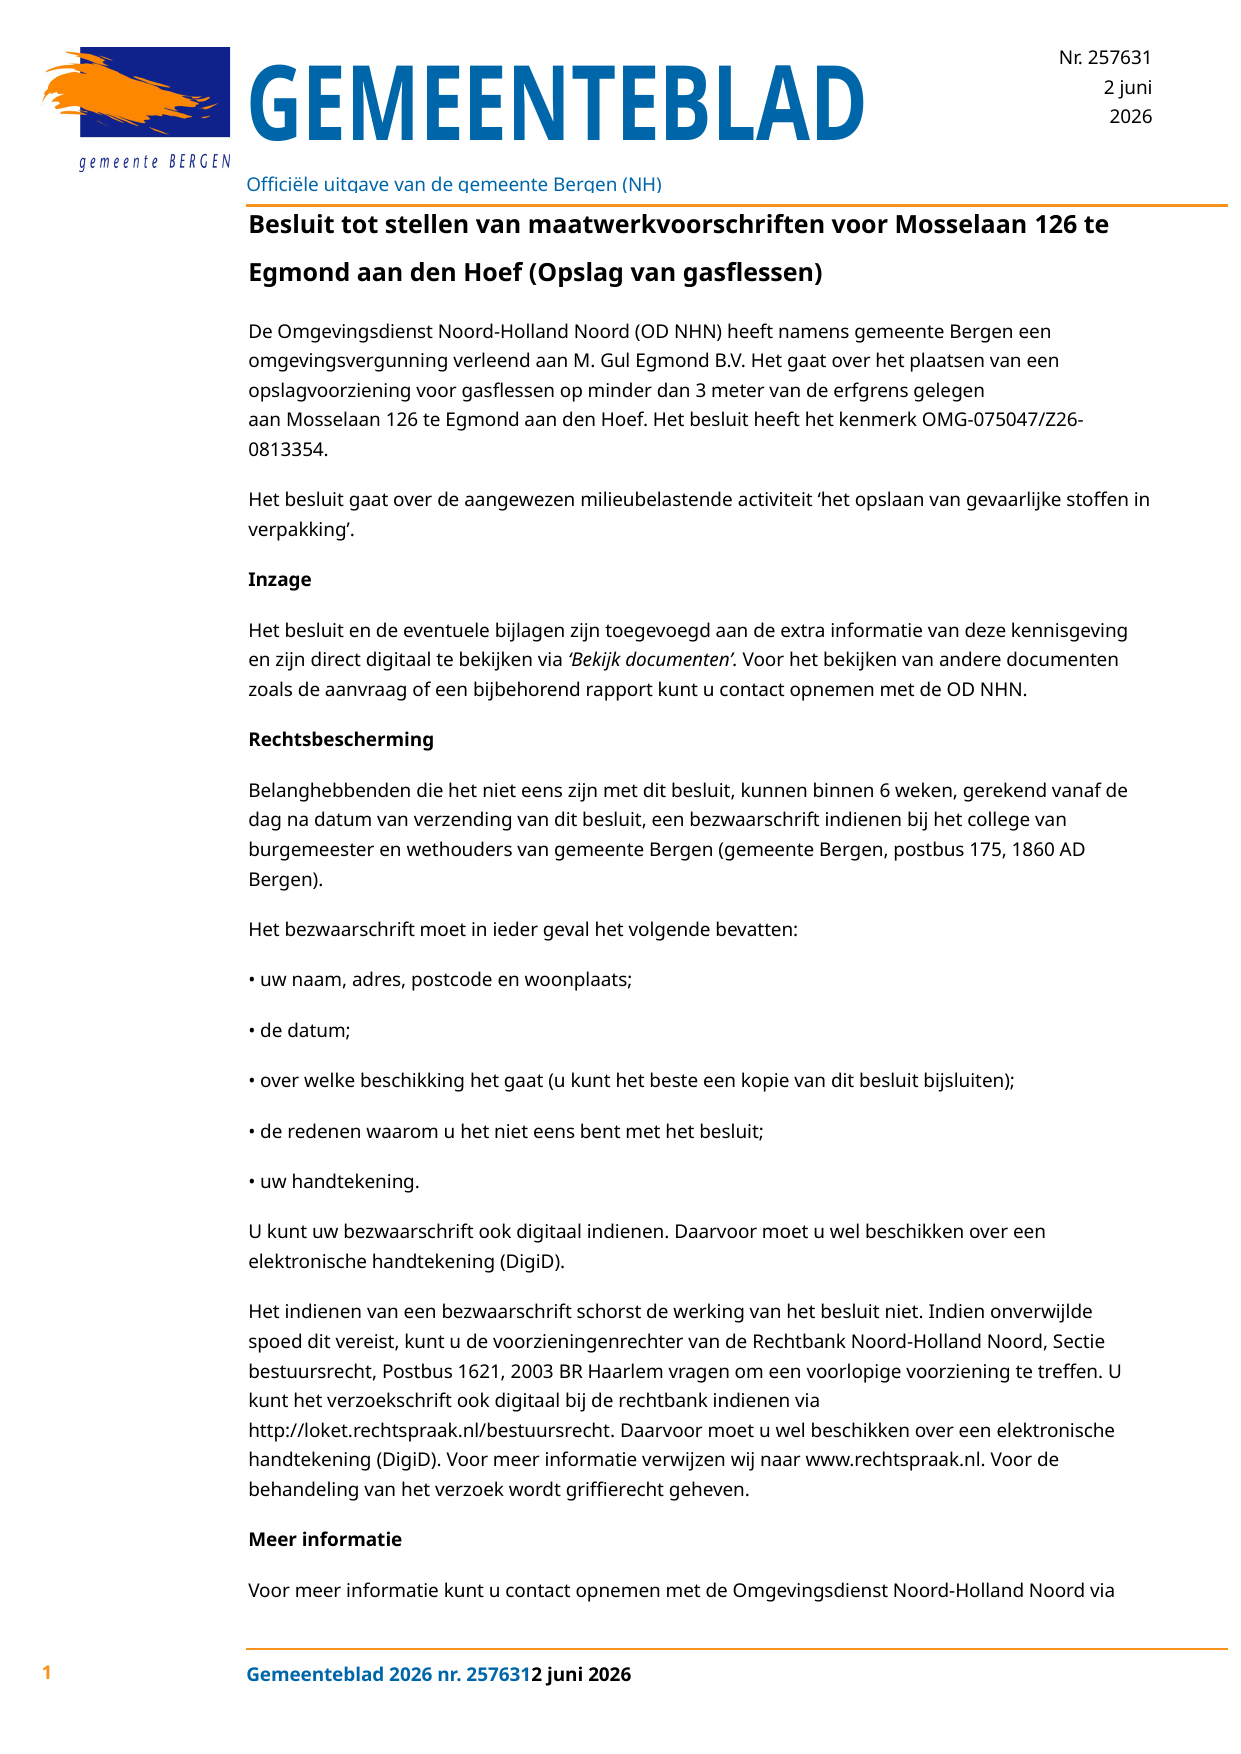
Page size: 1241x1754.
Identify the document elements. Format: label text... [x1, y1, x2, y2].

text Het bezwaarschrift moet in ieder geval het volgende bevatten: [248, 916, 1152, 942]
text Inzage [248, 567, 1152, 592]
text • uw handtekening. [248, 1168, 1152, 1194]
text Meer informatie [248, 1527, 1152, 1552]
text • de redenen waarom u het niet eens bent met het besluit; [248, 1118, 1152, 1144]
picture [41, 47, 231, 172]
text Het besluit gaat over de aangewezen milieubelastende activiteit ‘het opslaan van gevaarlijke stoffen in verpakking’. [248, 487, 1152, 542]
text Belanghebbenden die het niet eens zijn met dit besluit, kunnen binnen 6 weken, gerekend vanaf de dag na datum van verzending van dit besluit, een bezwaarschrift indienen bij het college van burgemeester en wethouders van gemeente Bergen (gemeente Bergen, postbus 175, 1860 AD Bergen). [248, 777, 1152, 892]
text • de datum; [248, 1017, 1152, 1043]
text • uw naam, adres, postcode en woonplaats; [248, 967, 1152, 992]
text Voor meer informatie kunt u contact opnemen met de Omgevingsdienst Noord-Holland Noord via [248, 1577, 1152, 1603]
text Besluit tot stellen van maatwerkvoorschriften voor Mosselaan 126 te Egmond aan den Hoef (Opslag van gasflessen) [248, 207, 1152, 288]
text U kunt uw bezwaarschrift ook digitaal indienen. Daarvoor moet u wel beschikken over een elektronische handtekening (DigiD). [248, 1219, 1152, 1274]
text Het besluit en de eventuele bijlagen zijn toegevoegd aan de extra informatie van deze kennisgeving en zijn direct digitaal te bekijken via ‘Bekijk documenten’. Voor het bekijken van andere documenten zoals de aanvraag of een bijbehorend rapport kunt u contact opnemen met de OD NHN. [248, 617, 1152, 702]
text • over welke beschikking het gaat (u kunt het beste een kopie van dit besluit bijsluiten); [248, 1067, 1152, 1093]
text Rechtsbescherming [248, 727, 1152, 752]
text Het indienen van een bezwaarschrift schorst de werking van het besluit niet. Indien onverwijlde spoed dit vereist, kunt u de voorzieningenrechter van de Rechtbank Noord-Holland Noord, Sectie bestuursrecht, Postbus 1621, 2003 BR Haarlem vragen om een voorlopige voorziening te treffen. U kunt het verzoekschrift ook digitaal bij de rechtbank indienen via http://loket.rechtspraak.nl/bestuursrecht. Daarvoor moet u wel beschikken over een elektronische handtekening (DigiD). Voor meer informatie verwijzen wij naar www.rechtspraak.nl. Voor de behandeling van het verzoek wordt griffierecht geheven. [248, 1299, 1152, 1502]
text De Omgevingsdienst Noord-Holland Noord (OD NHN) heeft namens gemeente Bergen een omgevingsvergunning verleend aan M. Gul Egmond B.V. Het gaat over het plaatsen van een opslagvoorziening voor gasflessen op minder dan 3 meter van de erfgrens gelegen aan Mosselaan 126 te Egmond aan den Hoef. Het besluit heeft het kenmerk OMG-075047/Z26-0813354. [248, 318, 1152, 462]
